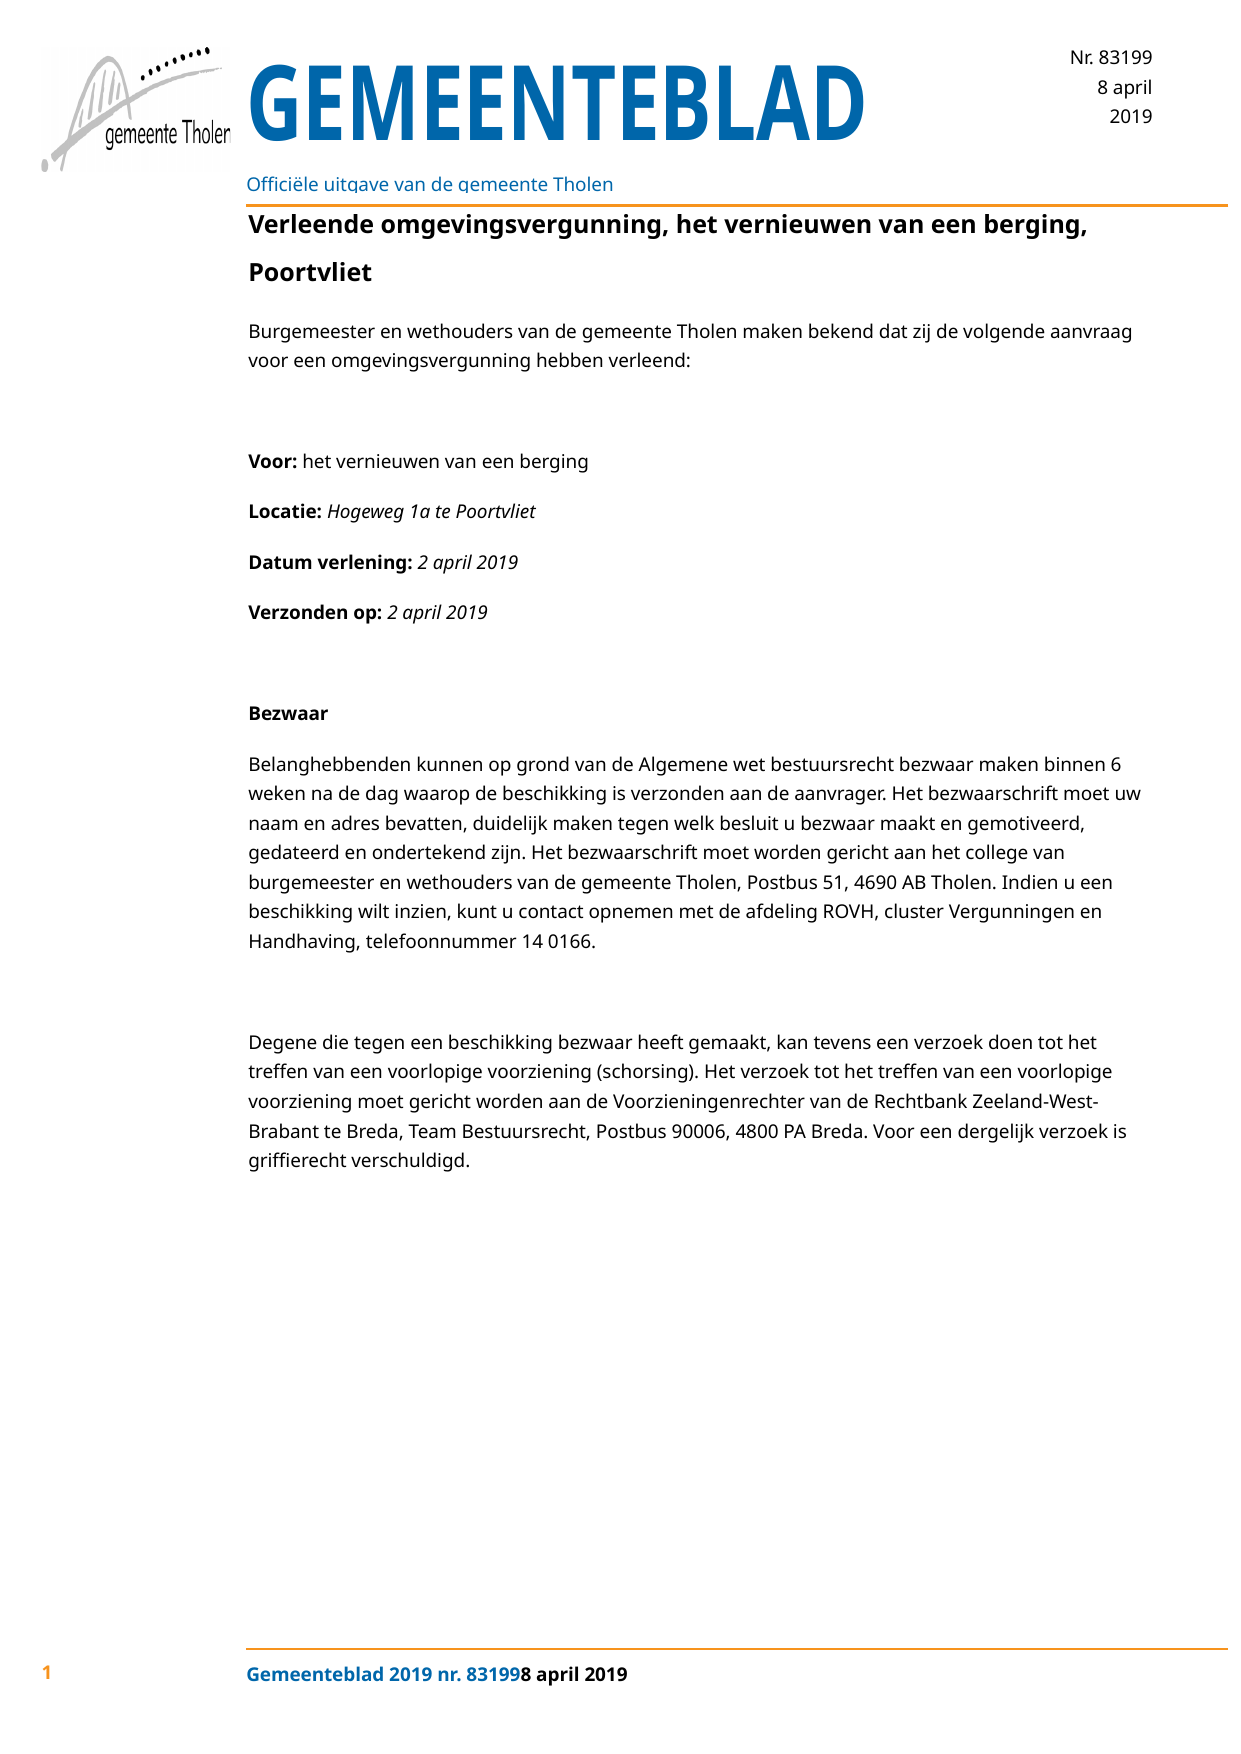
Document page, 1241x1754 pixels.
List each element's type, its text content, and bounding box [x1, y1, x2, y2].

text Degene die tegen een beschikking bezwaar heeft gemaakt, kan tevens een verzoek doen tot het treffen van een voorlopige voorziening (schorsing). Het verzoek tot het treffen van een voorlopige voorziening moet gericht worden aan de Voorzieningenrechter van de Rechtbank Zeeland-West-Brabant te Breda, Team Bestuursrecht, Postbus 90006, 4800 PA Breda. Voor een dergelijk verzoek is griffierecht verschuldigd. [248, 1029, 1152, 1173]
text Belanghebbenden kunnen op grond van de Algemene wet bestuursrecht bezwaar maken binnen 6 weken na de dag waarop de beschikking is verzonden aan de aanvrager. Het bezwaarschrift moet uw naam en adres bevatten, duidelijk maken tegen welk besluit u bezwaar maakt en gemotiveerd, gedateerd en ondertekend zijn. Het bezwaarschrift moet worden gericht aan het college van burgemeester en wethouders van de gemeente Tholen, Postbus 51, 4690 AB Tholen. Indien u een beschikking wilt inzien, kunt u contact opnemen met de afdeling ROVH, cluster Vergunningen en Handhaving, telefoonnummer 14 0166. [248, 751, 1152, 954]
text Verzonden op: 2 april 2019 [248, 599, 1152, 625]
text Datum verlening: 2 april 2019 [248, 549, 1152, 575]
text Burgemeester en wethouders van de gemeente Tholen maken bekend dat zij de volgende aanvraag voor een omgevingsvergunning hebben verleend: [248, 318, 1152, 373]
picture [41, 47, 231, 172]
text Bezwaar [248, 700, 1152, 726]
text Verleende omgevingsvergunning, het vernieuwen van een berging, Poortvliet [248, 207, 1152, 288]
text Voor: het vernieuwen van een berging [248, 448, 1152, 474]
text Locatie: Hogeweg 1a te Poortvliet [248, 499, 1152, 524]
